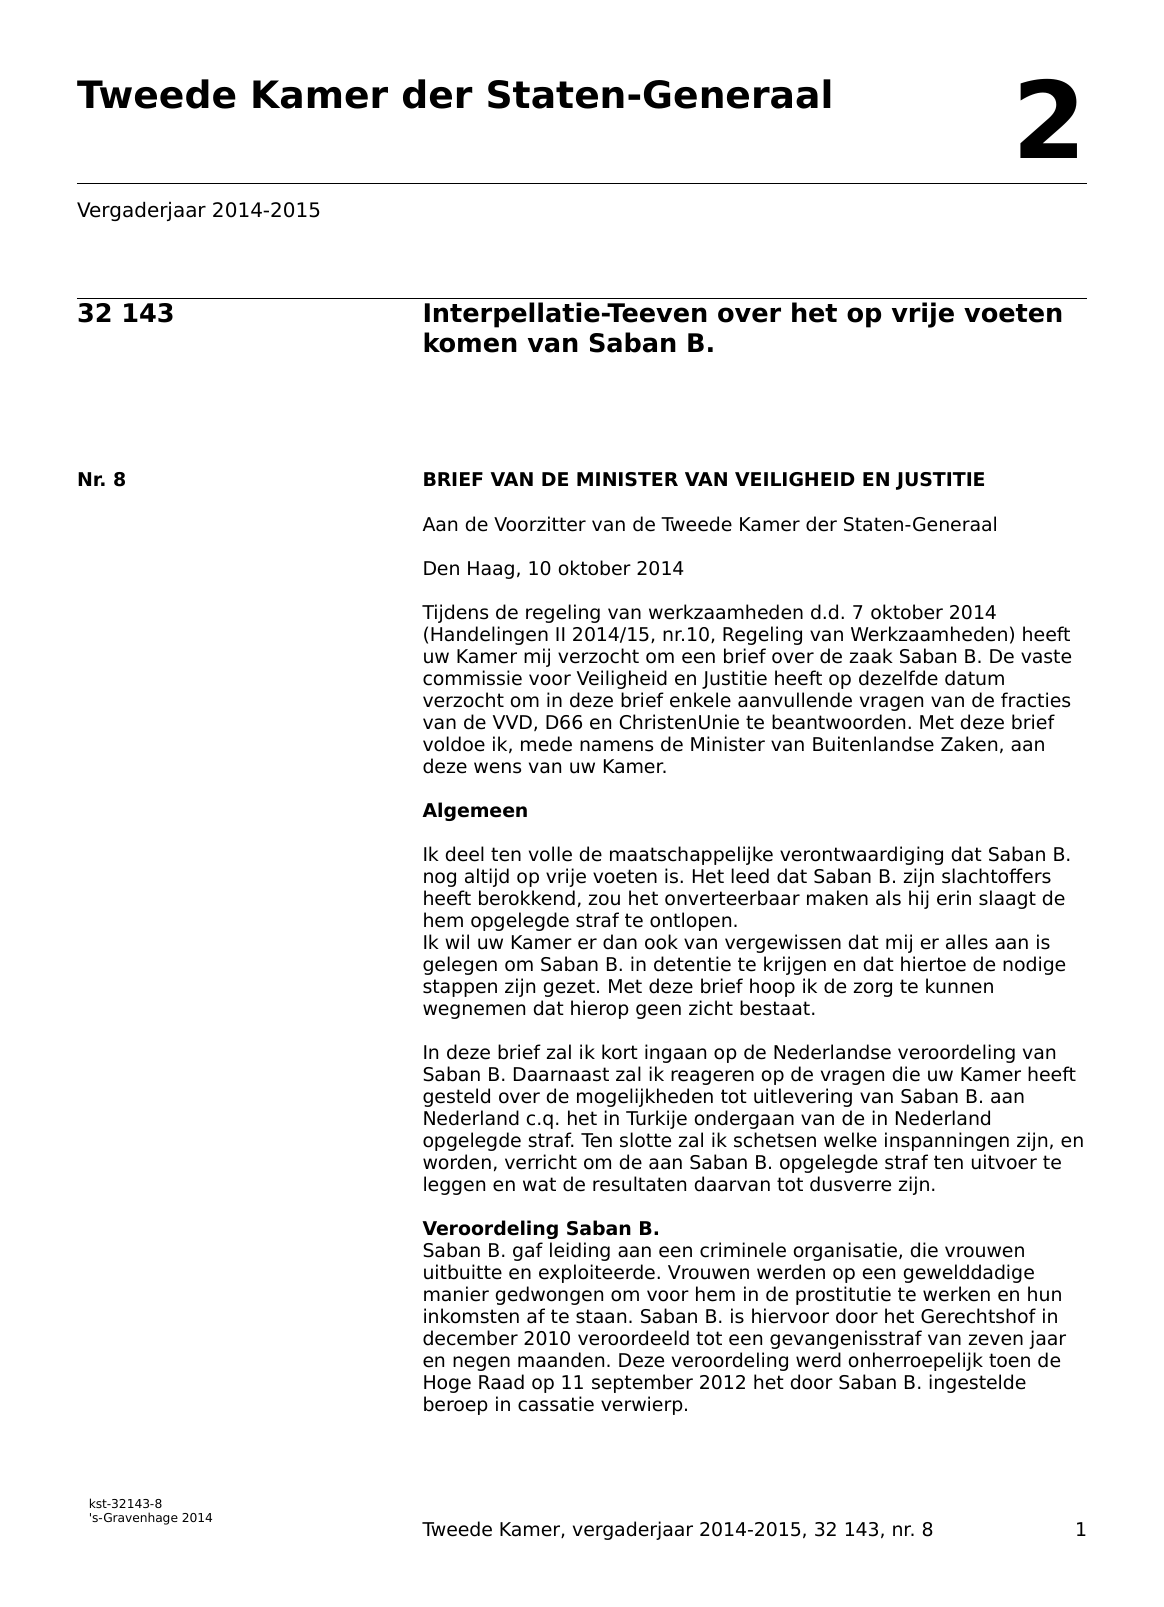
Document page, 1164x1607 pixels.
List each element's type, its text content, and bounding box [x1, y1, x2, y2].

subtitle Algemeen [422, 800, 1087, 822]
text Veroordeling Saban B. [422, 1218, 1087, 1240]
text Aan de Voorzitter van de Tweede Kamer der Staten-Generaal [422, 513, 1087, 536]
subtitle 32 143 Interpellatie-Teeven over het op vrije voeten komen van Saban B. [77, 299, 1087, 358]
text Ik wil uw Kamer er dan ook van vergewissen dat mij er alles aan is gelegen om Saban B. in detentie te krijgen en dat hiertoe de nodige stappen zijn gezet. Met deze brief hoop ik de zorg te kunnen wegnemen dat hierop geen zicht bestaat. [422, 932, 1087, 1020]
table_header 2 [886, 59, 1087, 183]
subtitle Nr. 8 BRIEF VAN DE MINISTER VAN VEILIGHEID EN JUSTITIE [77, 469, 1087, 491]
table_cell Vergaderjaar 2014-2015 [77, 184, 1087, 298]
text Ik deel ten volle de maatschappelijke verontwaardiging dat Saban B. nog altijd op vrije voeten is. Het leed dat Saban B. zijn slachtoffers heeft berokkend, zou het onverteerbaar maken als hij erin slaagt de hem opgelegde straf te ontlopen. [422, 844, 1087, 932]
text Den Haag, 10 oktober 2014 [422, 558, 1087, 580]
text 's-Gravenhage 2014 [88, 1511, 323, 1525]
text Saban B. gaf leiding aan een criminele organisatie, die vrouwen uitbuitte en exploiteerde. Vrouwen werden op een gewelddadige manier gedwongen om voor hem in de prostitutie te werken en hun inkomsten af te staan. Saban B. is hiervoor door het Gerechtshof in december 2010 veroordeeld tot een gevangenisstraf van zeven jaar en negen maanden. Deze veroordeling werd onherroepelijk toen de Hoge Raad op 11 september 2012 het door Saban B. ingestelde beroep in cassatie verwierp. [422, 1240, 1087, 1416]
text In deze brief zal ik kort ingaan op de Nederlandse veroordeling van Saban B. Daarnaast zal ik reageren op de vragen die uw Kamer heeft gesteld over de mogelijkheden tot uitlevering van Saban B. aan Nederland c.q. het in Turkije ondergaan van de in Nederland opgelegde straf. Ten slotte zal ik schetsen welke inspanningen zijn, en worden, verricht om de aan Saban B. opgelegde straf ten uitvoer te leggen en wat de resultaten daarvan tot dusverre zijn. [422, 1042, 1087, 1196]
table_header Tweede Kamer der Staten-Generaal [77, 59, 886, 183]
text Tijdens de regeling van werkzaamheden d.d. 7 oktober 2014 (Handelingen II 2014/15, nr.10, Regeling van Werkzaamheden) heeft uw Kamer mij verzocht om een brief over de zaak Saban B. De vaste commissie voor Veiligheid en Justitie heeft op dezelfde datum verzocht om in deze brief enkele aanvullende vragen van de fracties van de VVD, D66 en ChristenUnie te beantwoorden. Met deze brief voldoe ik, mede namens de Minister van Buitenlandse Zaken, aan deze wens van uw Kamer. [422, 602, 1087, 778]
text kst-32143-8 [88, 1497, 323, 1511]
